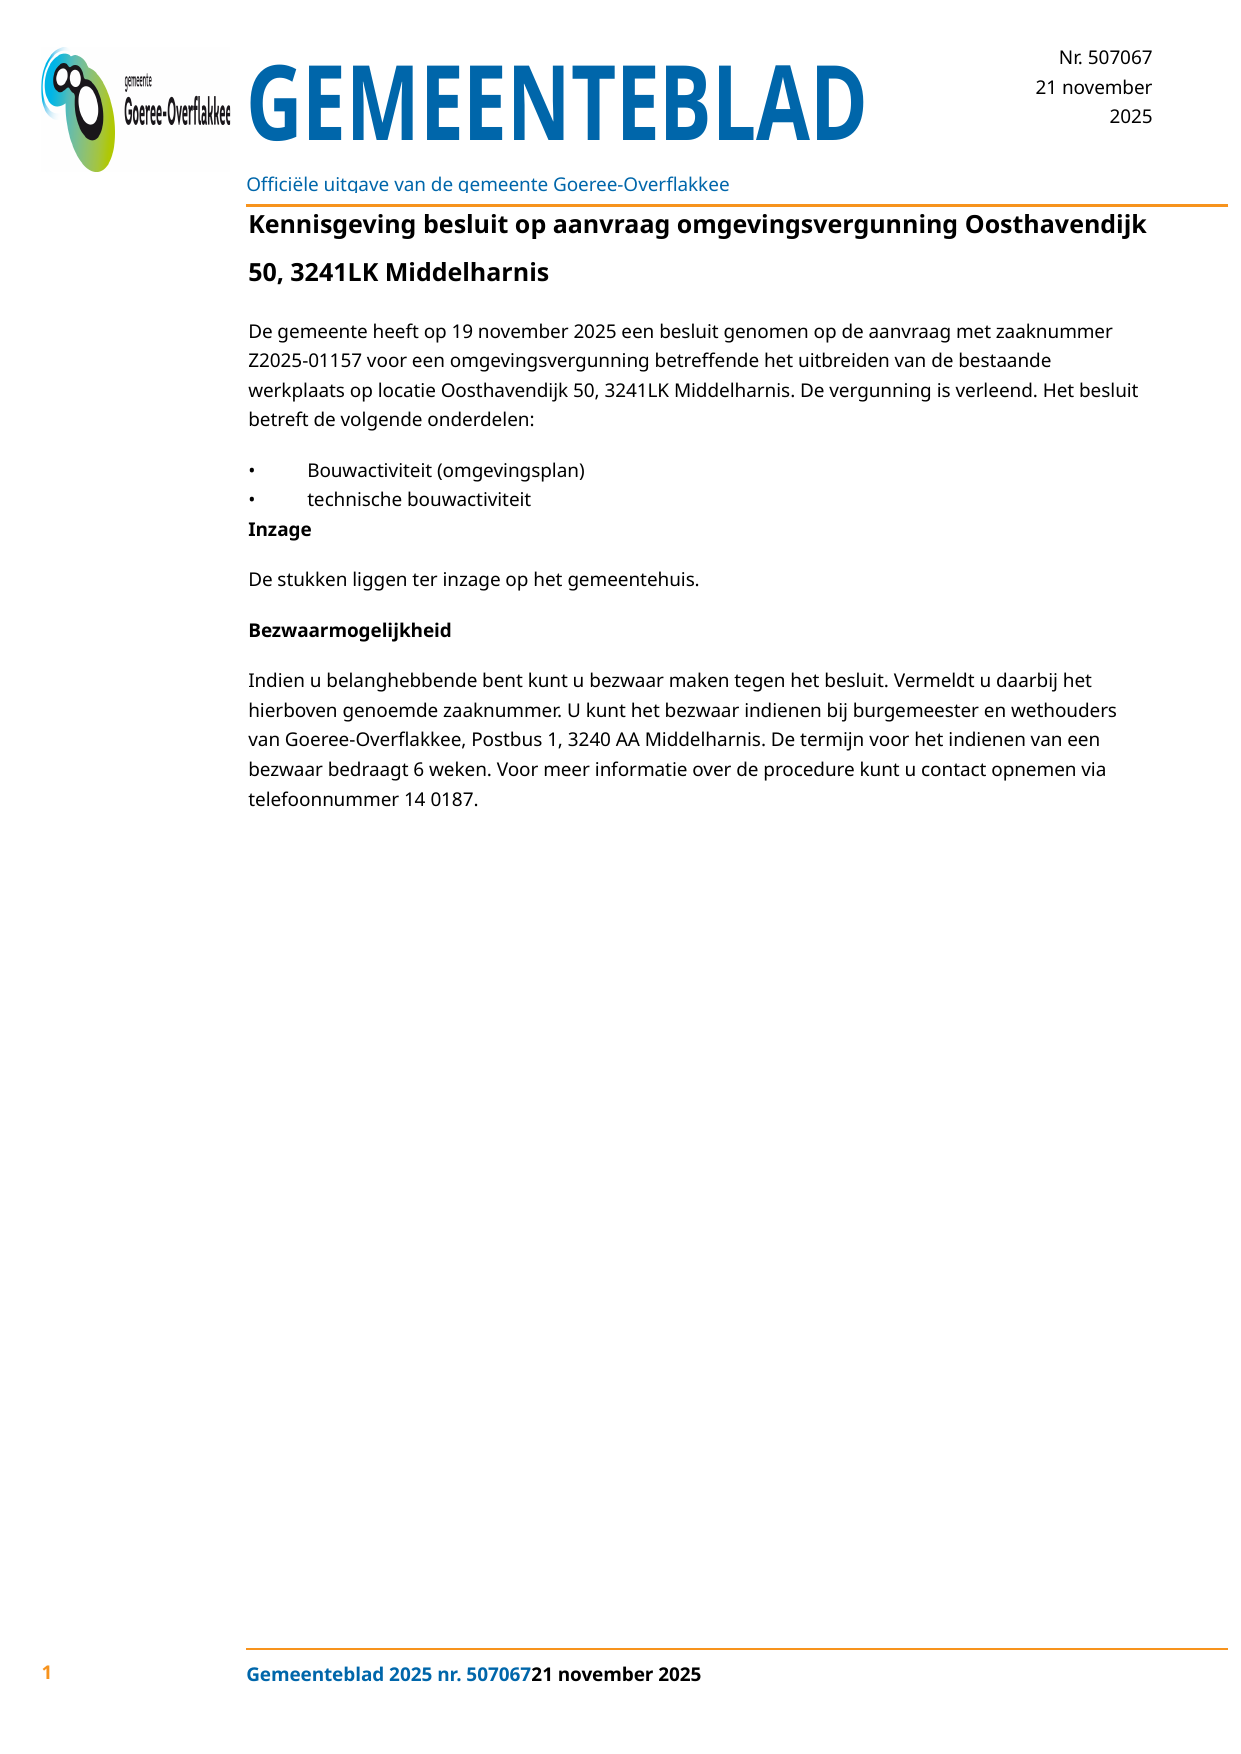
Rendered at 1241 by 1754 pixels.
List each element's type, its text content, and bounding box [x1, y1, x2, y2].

list Bouwactiviteit (omgevingsplan) [248, 457, 1152, 483]
text Inzage [248, 516, 1152, 542]
text De stukken liggen ter inzage op het gemeentehuis. [248, 567, 1152, 592]
text De gemeente heeft op 19 november 2025 een besluit genomen op de aanvraag met zaaknummer Z2025-01157 voor een omgevingsvergunning betreffende het uitbreiden van de bestaande werkplaats op locatie Oosthavendijk 50, 3241LK Middelharnis. De vergunning is verleend. Het besluit betreft de volgende onderdelen: [248, 318, 1152, 432]
picture [41, 47, 231, 172]
text Indien u belanghebbende bent kunt u bezwaar maken tegen het besluit. Vermeldt u daarbij het hierboven genoemde zaaknummer. U kunt het bezwaar indienen bij burgemeester en wethouders van Goeree-Overflakkee, Postbus 1, 3240 AA Middelharnis. De termijn voor het indienen van een bezwaar bedraagt 6 weken. Voor meer informatie over de procedure kunt u contact opnemen via telefoonnummer 14 0187. [248, 667, 1152, 812]
text Kennisgeving besluit op aanvraag omgevingsvergunning Oosthavendijk 50, 3241LK Middelharnis [248, 207, 1152, 288]
text Bezwaarmogelijkheid [248, 617, 1152, 643]
list technische bouwactiviteit [248, 487, 1152, 512]
